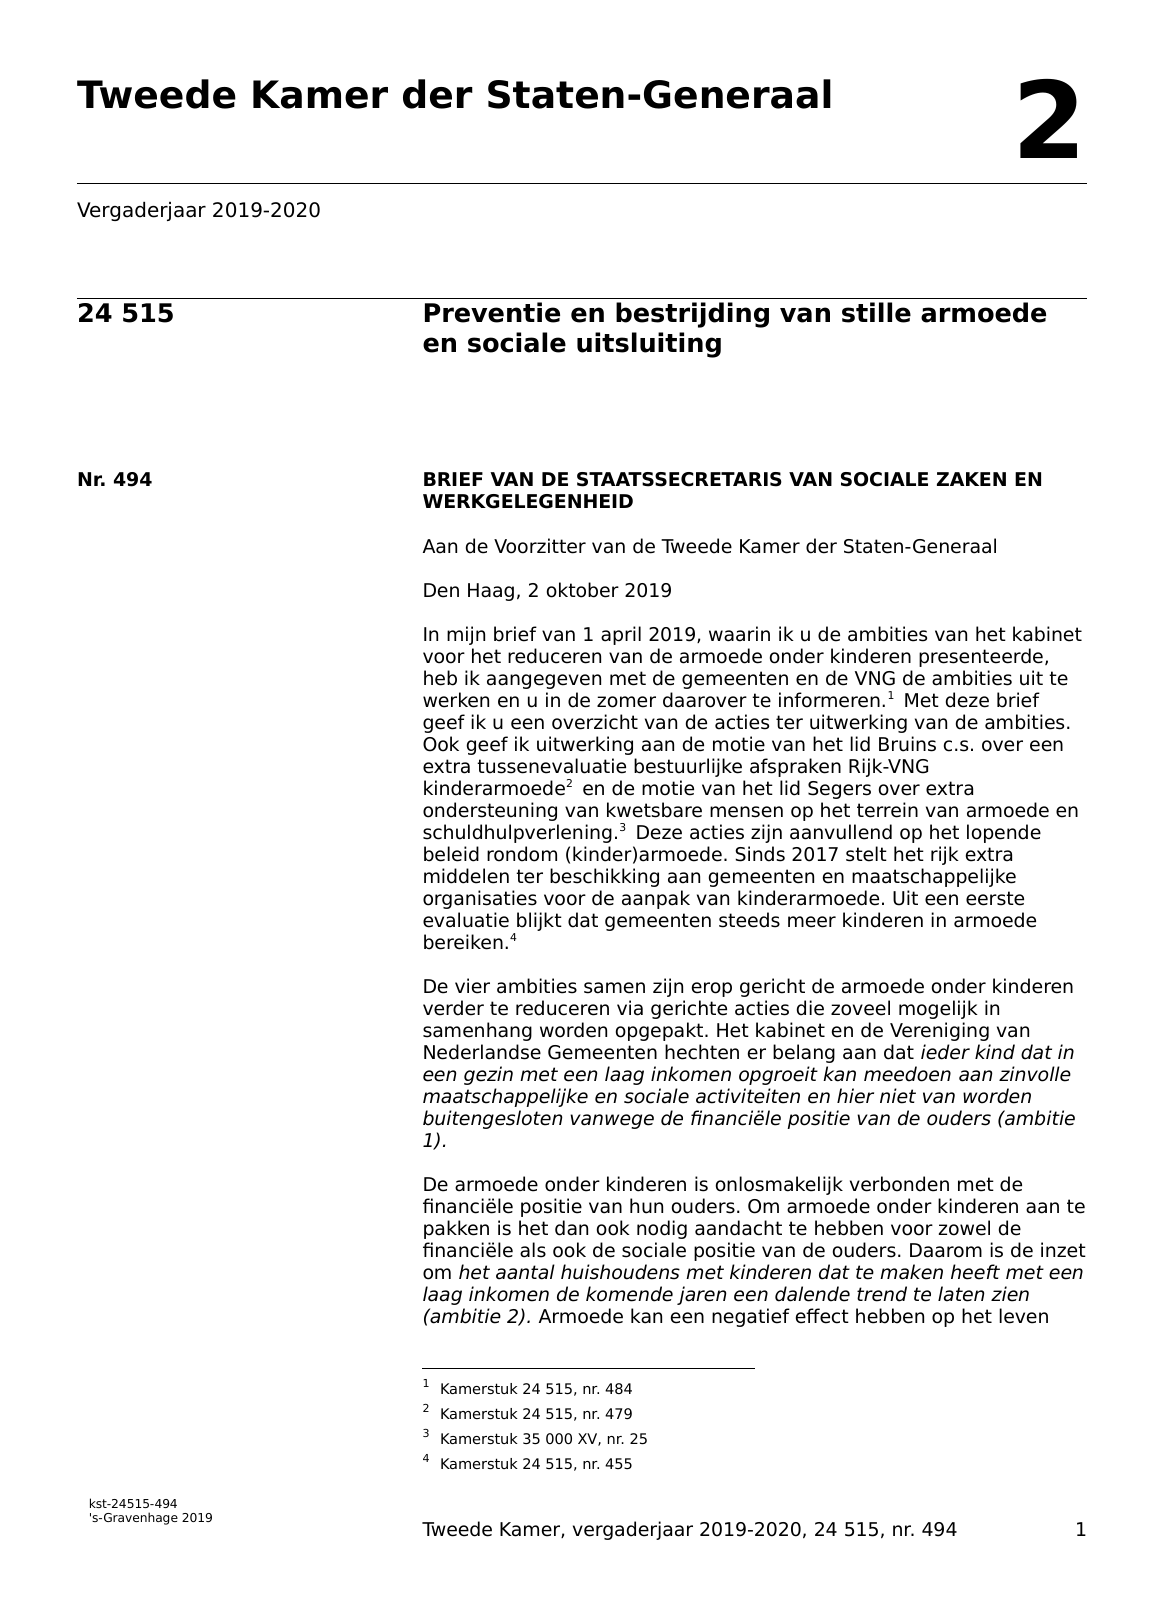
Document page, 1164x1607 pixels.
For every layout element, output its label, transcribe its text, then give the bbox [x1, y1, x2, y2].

text De armoede onder kinderen is onlosmakelijk verbonden met de financiële positie van hun ouders. Om armoede onder kinderen aan te pakken is het dan ook nodig aandacht te hebben voor zowel de financiële als ook de sociale positie van de ouders. Daarom is de inzet om het aantal huishoudens met kinderen dat te maken heeft met een laag inkomen de komende jaren een dalende trend te laten zien (ambitie 2). Armoede kan een negatief effect hebben op het leven [422, 1174, 1087, 1328]
text De vier ambities samen zijn erop gericht de armoede onder kinderen verder te reduceren via gerichte acties die zoveel mogelijk in samenhang worden opgepakt. Het kabinet en de Vereniging van Nederlandse Gemeenten hechten er belang aan dat ieder kind dat in een gezin met een laag inkomen opgroeit kan meedoen aan zinvolle maatschappelijke en sociale activiteiten en hier niet van worden buitengesloten vanwege de financiële positie van de ouders (ambitie 1). [422, 976, 1087, 1152]
text Kamerstuk 24 515, nr. 455 [422, 1452, 1087, 1474]
text Kamerstuk 24 515, nr. 484 [422, 1377, 1087, 1399]
text Kamerstuk 24 515, nr. 479 [422, 1402, 1087, 1424]
text 's-Gravenhage 2019 [88, 1511, 323, 1525]
subtitle 24 515 Preventie en bestrijding van stille armoede en sociale uitsluiting [77, 299, 1087, 358]
table_header 2 [886, 59, 1087, 183]
table_cell Vergaderjaar 2019-2020 [77, 184, 1087, 298]
text Den Haag, 2 oktober 2019 [422, 580, 1087, 602]
text Aan de Voorzitter van de Tweede Kamer der Staten-Generaal [422, 536, 1087, 557]
text In mijn brief van 1 april 2019, waarin ik u de ambities van het kabinet voor het reduceren van de armoede onder kinderen presenteerde, heb ik aangegeven met de gemeenten en de VNG de ambities uit te werken en u in de zomer daarover te informeren. Met deze brief geef ik u een overzicht van de acties ter uitwerking van de ambities. Ook geef ik uitwerking aan de motie van het lid Bruins c.s. over een extra tussenevaluatie bestuurlijke afspraken Rijk-VNG kinderarmoede en de motie van het lid Segers over extra ondersteuning van kwetsbare mensen op het terrein van armoede en schuldhulpverlening. Deze acties zijn aanvullend op het lopende beleid rondom (kinder)armoede. Sinds 2017 stelt het rijk extra middelen ter beschikking aan gemeenten en maatschappelijke organisaties voor de aanpak van kinderarmoede. Uit een eerste evaluatie blijkt dat gemeenten steeds meer kinderen in armoede bereiken. [422, 624, 1087, 953]
table_header Tweede Kamer der Staten-Generaal [77, 59, 886, 183]
subtitle Nr. 494 BRIEF VAN DE STAATSSECRETARIS VAN SOCIALE ZAKEN EN WERKGELEGENHEID [77, 469, 1087, 513]
text kst-24515-494 [88, 1497, 323, 1511]
text Kamerstuk 35 000 XV, nr. 25 [422, 1427, 1087, 1449]
